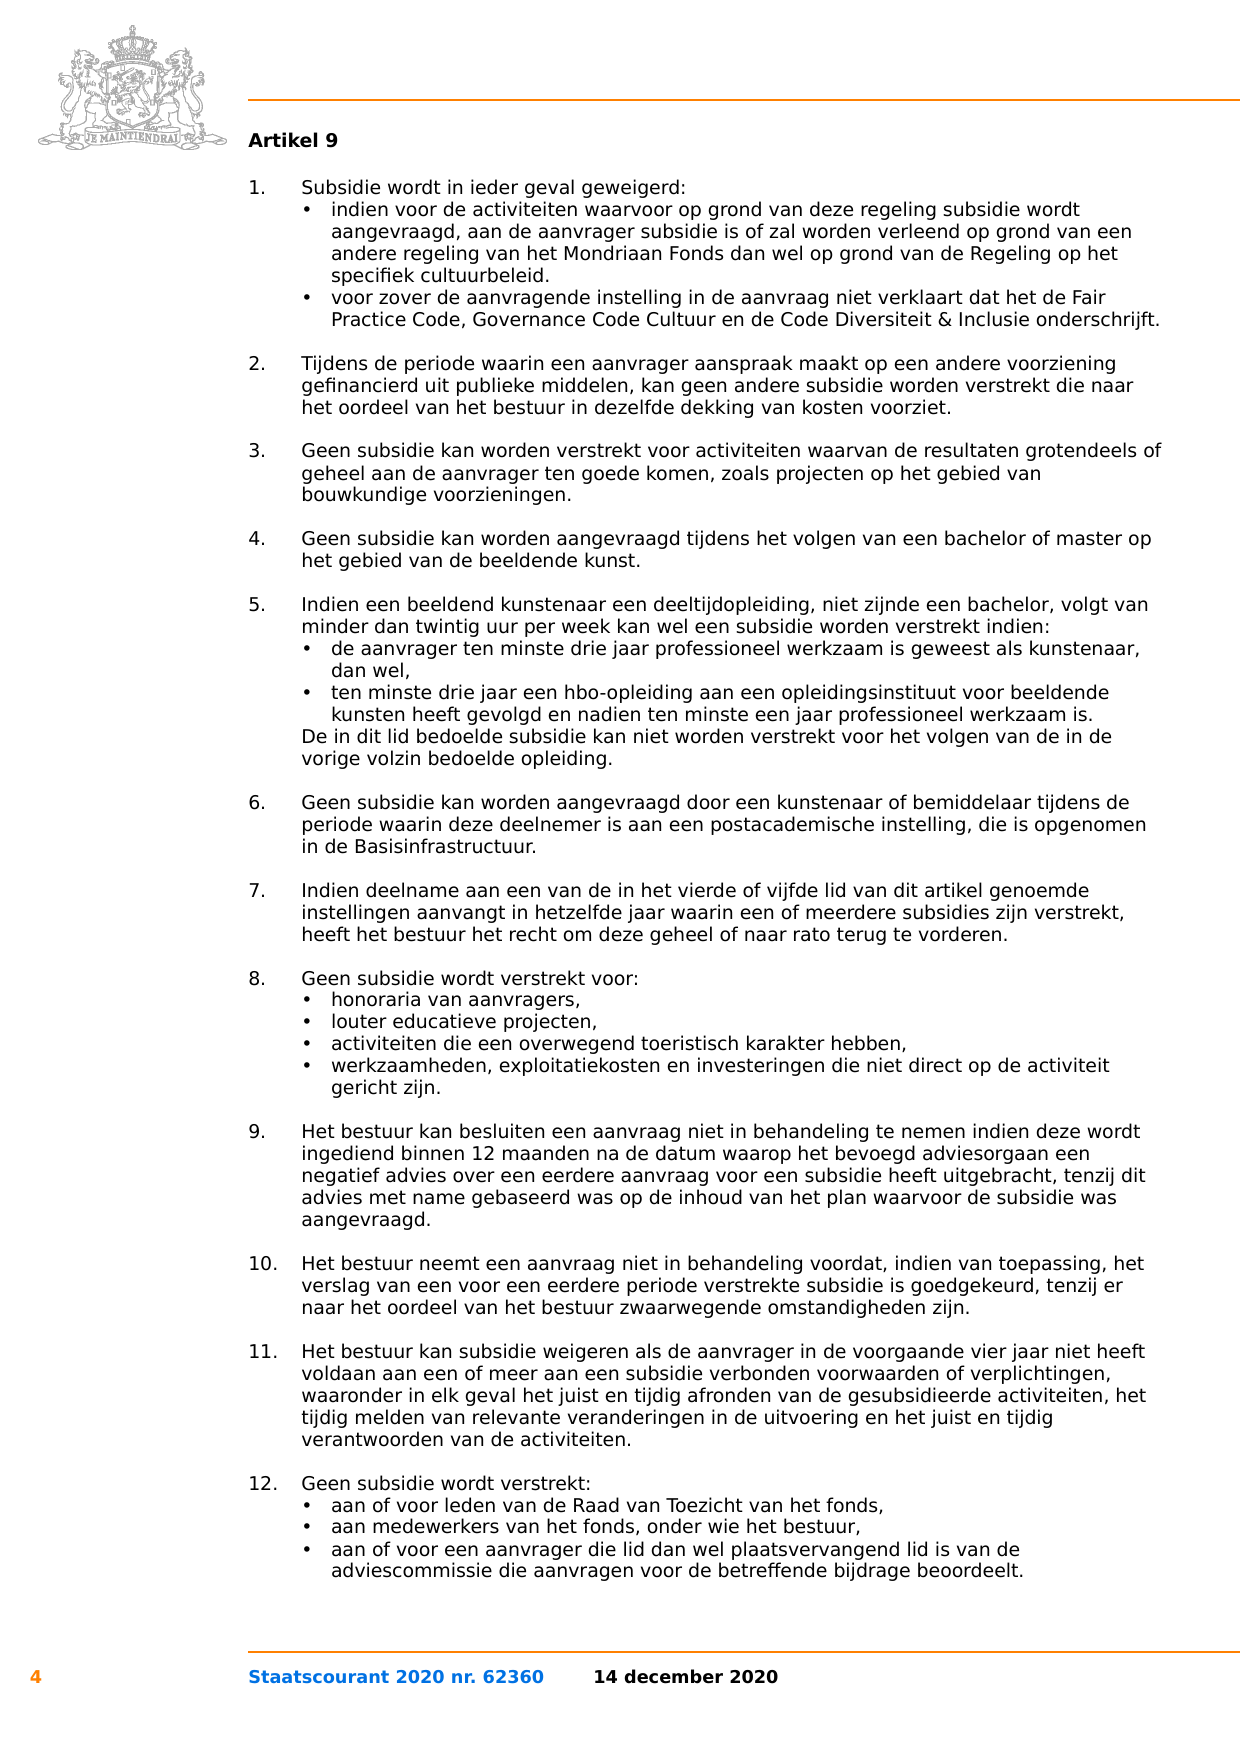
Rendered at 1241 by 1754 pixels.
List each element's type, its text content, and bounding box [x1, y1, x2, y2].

subtitle Artikel 9 [248, 130, 1163, 152]
text 12. Geen subsidie wordt verstrekt: [248, 1472, 1163, 1494]
text • werkzaamheden, exploitatiekosten en investeringen die niet direct op de activiteit gericht zijn. [301, 1055, 1163, 1099]
text 8. Geen subsidie wordt verstrekt voor: [248, 967, 1163, 989]
text • aan of voor een aanvrager die lid dan wel plaatsvervangend lid is van de adviescommissie die aanvragen voor de betreffende bijdrage beoordeelt. [301, 1538, 1163, 1582]
text 10. Het bestuur neemt een aanvraag niet in behandeling voordat, indien van toepassing, het verslag van een voor een eerdere periode verstrekte subsidie is goedgekeurd, tenzij er naar het oordeel van het bestuur zwaarwegende omstandigheden zijn. [248, 1253, 1163, 1319]
text 4. Geen subsidie kan worden aangevraagd tijdens het volgen van een bachelor of master op het gebied van de beeldende kunst. [248, 528, 1163, 572]
text 9. Het bestuur kan besluiten een aanvraag niet in behandeling te nemen indien deze wordt ingediend binnen 12 maanden na de datum waarop het bevoegd adviesorgaan een negatief advies over een eerdere aanvraag voor een subsidie heeft uitgebracht, tenzij dit advies met name gebaseerd was op de inhoud van het plan waarvoor de subsidie was aangevraagd. [248, 1121, 1163, 1231]
text 1. Subsidie wordt in ieder geval geweigerd: [248, 177, 1163, 199]
picture [38, 25, 227, 150]
text • voor zover de aanvragende instelling in de aanvraag niet verklaart dat het de Fair Practice Code, Governance Code Cultuur en de Code Diversiteit & Inclusie onderschrijft. [301, 287, 1163, 331]
text • de aanvrager ten minste drie jaar professioneel werkzaam is geweest als kunstenaar, dan wel, [301, 638, 1163, 682]
text • honoraria van aanvragers, [301, 989, 1163, 1011]
text • indien voor de activiteiten waarvoor op grond van deze regeling subsidie wordt aangevraagd, aan de aanvrager subsidie is of zal worden verleend op grond van een andere regeling van het Mondriaan Fonds dan wel op grond van de Regeling op het specifiek cultuurbeleid. [301, 199, 1163, 287]
text De in dit lid bedoelde subsidie kan niet worden verstrekt voor het volgen van de in de vorige volzin bedoelde opleiding. [301, 726, 1163, 770]
text • ten minste drie jaar een hbo-opleiding aan een opleidingsinstituut voor beeldende kunsten heeft gevolgd en nadien ten minste een jaar professioneel werkzaam is. [301, 682, 1163, 726]
text 11. Het bestuur kan subsidie weigeren als de aanvrager in de voorgaande vier jaar niet heeft voldaan aan een of meer aan een subsidie verbonden voorwaarden of verplichtingen, waaronder in elk geval het juist en tijdig afronden van de gesubsidieerde activiteiten, het tijdig melden van relevante veranderingen in de uitvoering en het juist en tijdig verantwoorden van de activiteiten. [248, 1341, 1163, 1451]
text 5. Indien een beeldend kunstenaar een deeltijdopleiding, niet zijnde een bachelor, volgt van minder dan twintig uur per week kan wel een subsidie worden verstrekt indien: [248, 594, 1163, 638]
text 3. Geen subsidie kan worden verstrekt voor activiteiten waarvan de resultaten grotendeels of geheel aan de aanvrager ten goede komen, zoals projecten op het gebied van bouwkundige voorzieningen. [248, 440, 1163, 506]
text 6. Geen subsidie kan worden aangevraagd door een kunstenaar of bemiddelaar tijdens de periode waarin deze deelnemer is aan een postacademische instelling, die is opgenomen in de Basisinfrastructuur. [248, 792, 1163, 858]
text 2. Tijdens de periode waarin een aanvrager aanspraak maakt op een andere voorziening gefinancierd uit publieke middelen, kan geen andere subsidie worden verstrekt die naar het oordeel van het bestuur in dezelfde dekking van kosten voorziet. [248, 353, 1163, 418]
text • aan of voor leden van de Raad van Toezicht van het fonds, [301, 1494, 1163, 1516]
text • aan medewerkers van het fonds, onder wie het bestuur, [301, 1516, 1163, 1538]
text • louter educatieve projecten, [301, 1011, 1163, 1033]
text • activiteiten die een overwegend toeristisch karakter hebben, [301, 1033, 1163, 1055]
text 7. Indien deelname aan een van de in het vierde of vijfde lid van dit artikel genoemde instellingen aanvangt in hetzelfde jaar waarin een of meerdere subsidies zijn verstrekt, heeft het bestuur het recht om deze geheel of naar rato terug te vorderen. [248, 879, 1163, 946]
